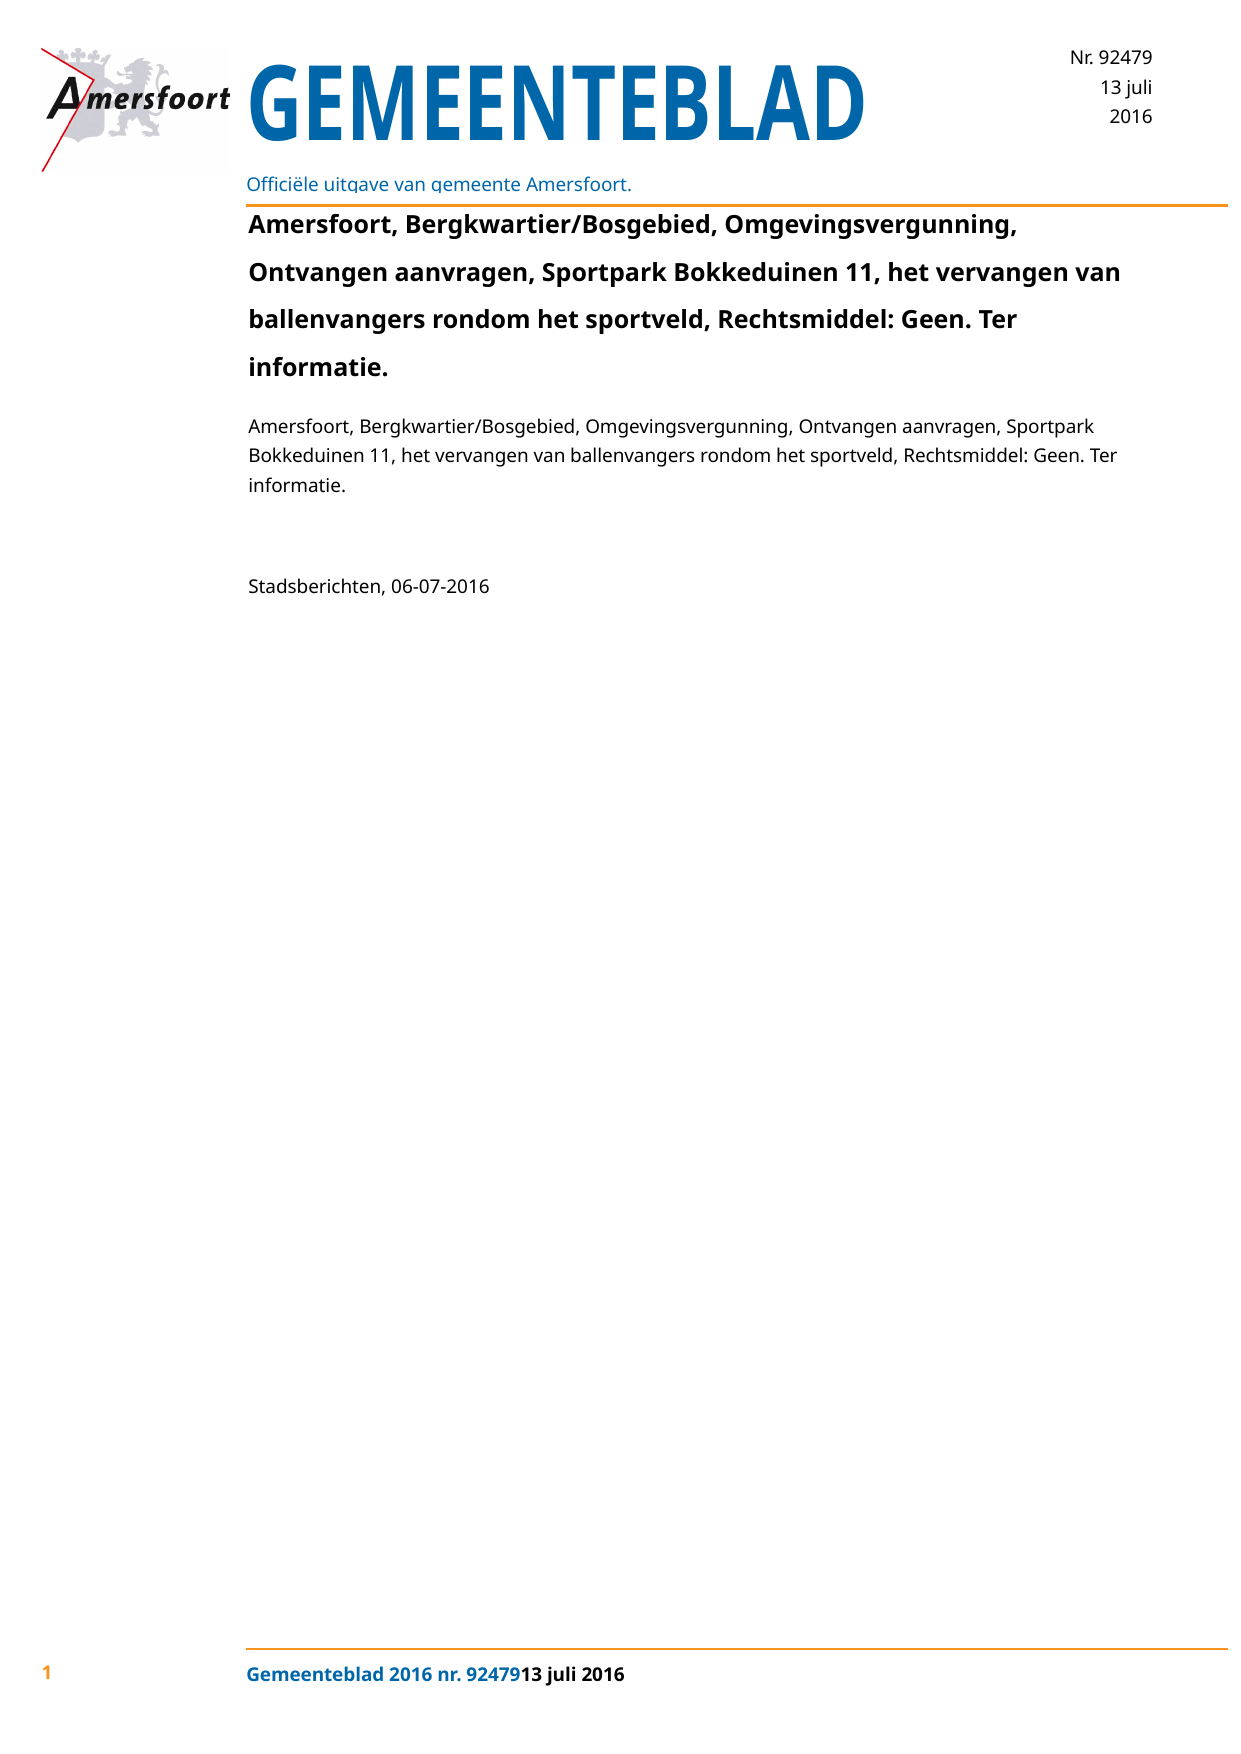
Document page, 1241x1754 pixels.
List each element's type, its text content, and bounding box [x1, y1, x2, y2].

text Stadsberichten, 06-07-2016 [248, 573, 1152, 599]
picture [41, 47, 231, 172]
text Amersfoort, Bergkwartier/Bosgebied, Omgevingsvergunning, Ontvangen aanvragen, Sportpark Bokkeduinen 11, het vervangen van ballenvangers rondom het sportveld, Rechtsmiddel: Geen. Ter informatie. [248, 413, 1152, 498]
text Amersfoort, Bergkwartier/Bosgebied, Omgevingsvergunning, Ontvangen aanvragen, Sportpark Bokkeduinen 11, het vervangen van ballenvangers rondom het sportveld, Rechtsmiddel: Geen. Ter informatie. [248, 207, 1152, 384]
